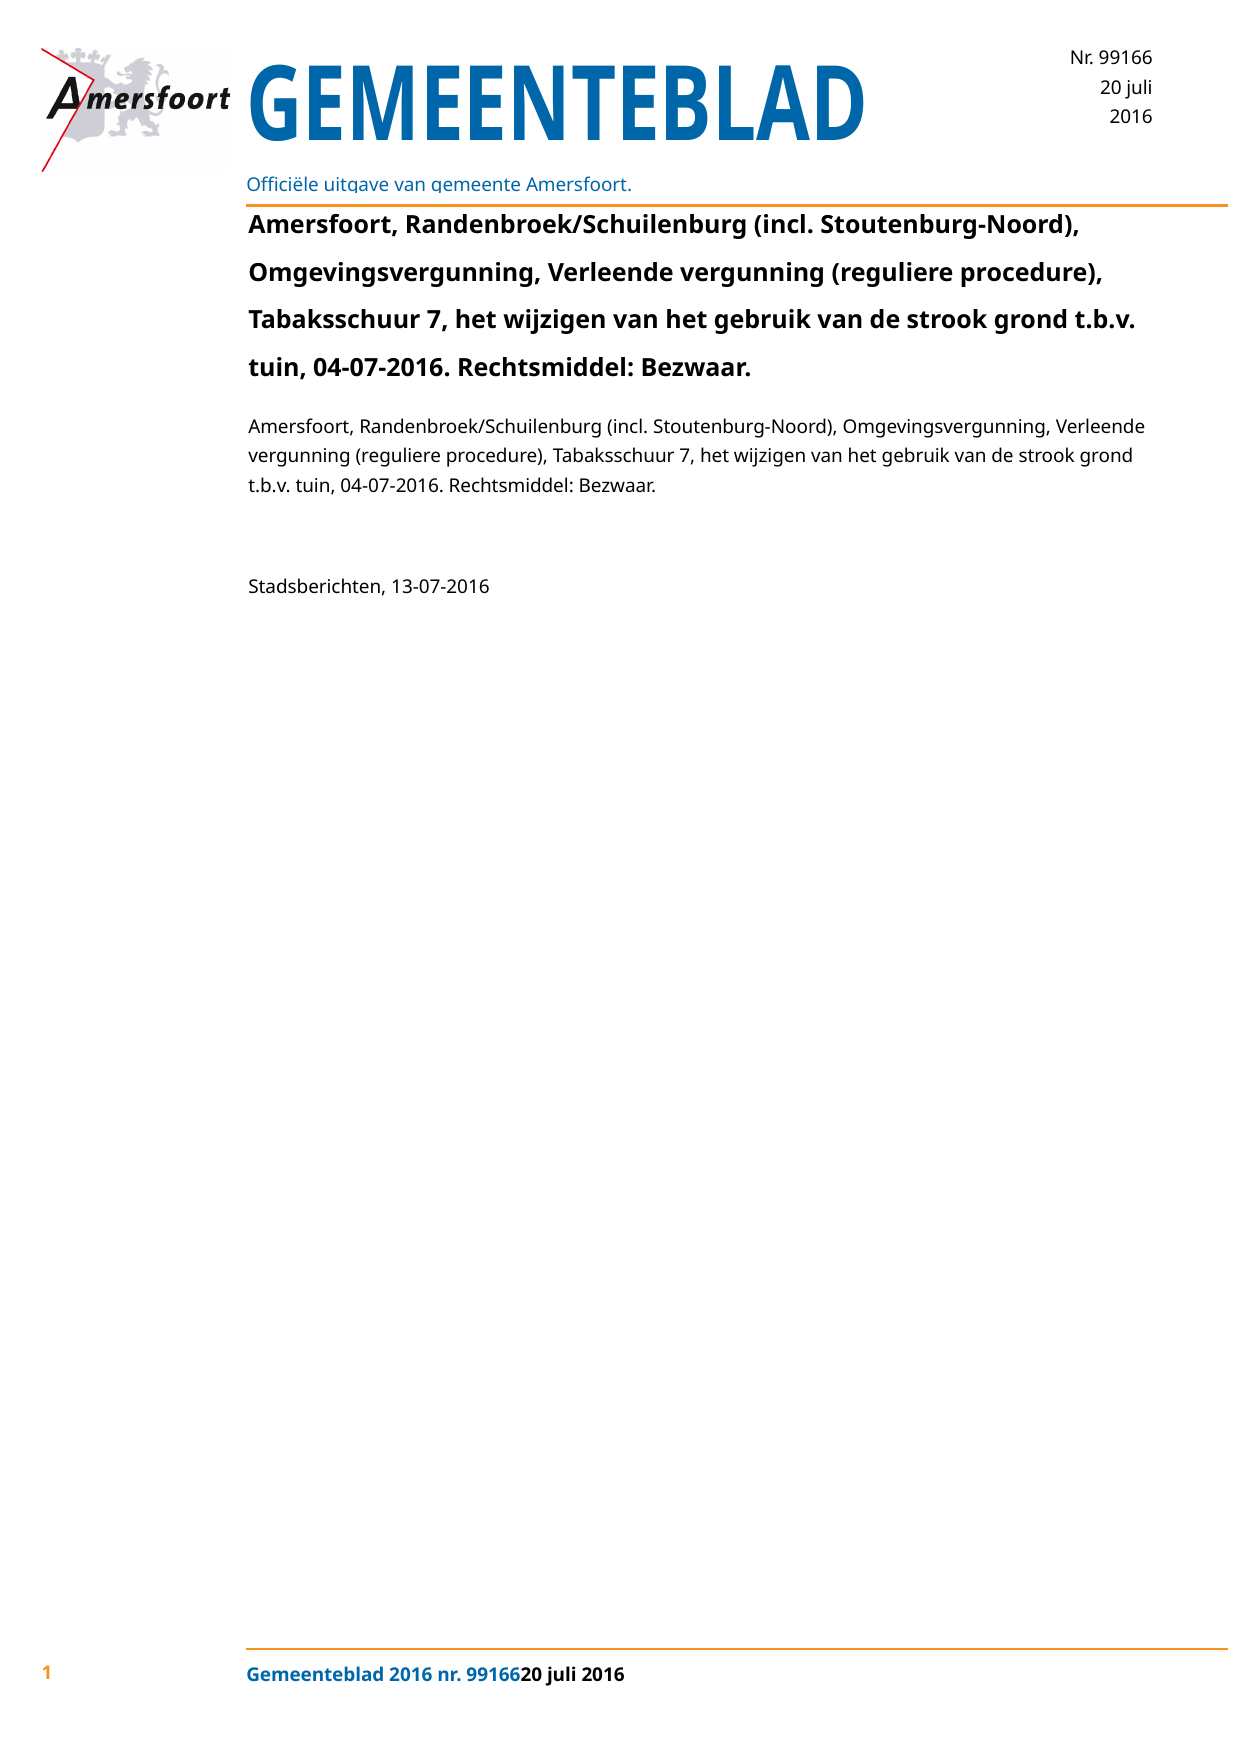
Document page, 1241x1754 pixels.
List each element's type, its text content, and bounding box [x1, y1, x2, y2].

picture [41, 47, 231, 172]
text Amersfoort, Randenbroek/Schuilenburg (incl. Stoutenburg-Noord), Omgevingsvergunning, Verleende vergunning (reguliere procedure), Tabaksschuur 7, het wijzigen van het gebruik van de strook grond t.b.v. tuin, 04-07-2016. Rechtsmiddel: Bezwaar. [248, 413, 1152, 498]
text Amersfoort, Randenbroek/Schuilenburg (incl. Stoutenburg-Noord), Omgevingsvergunning, Verleende vergunning (reguliere procedure), Tabaksschuur 7, het wijzigen van het gebruik van de strook grond t.b.v. tuin, 04-07-2016. Rechtsmiddel: Bezwaar. [248, 207, 1152, 384]
text Stadsberichten, 13-07-2016 [248, 573, 1152, 599]
